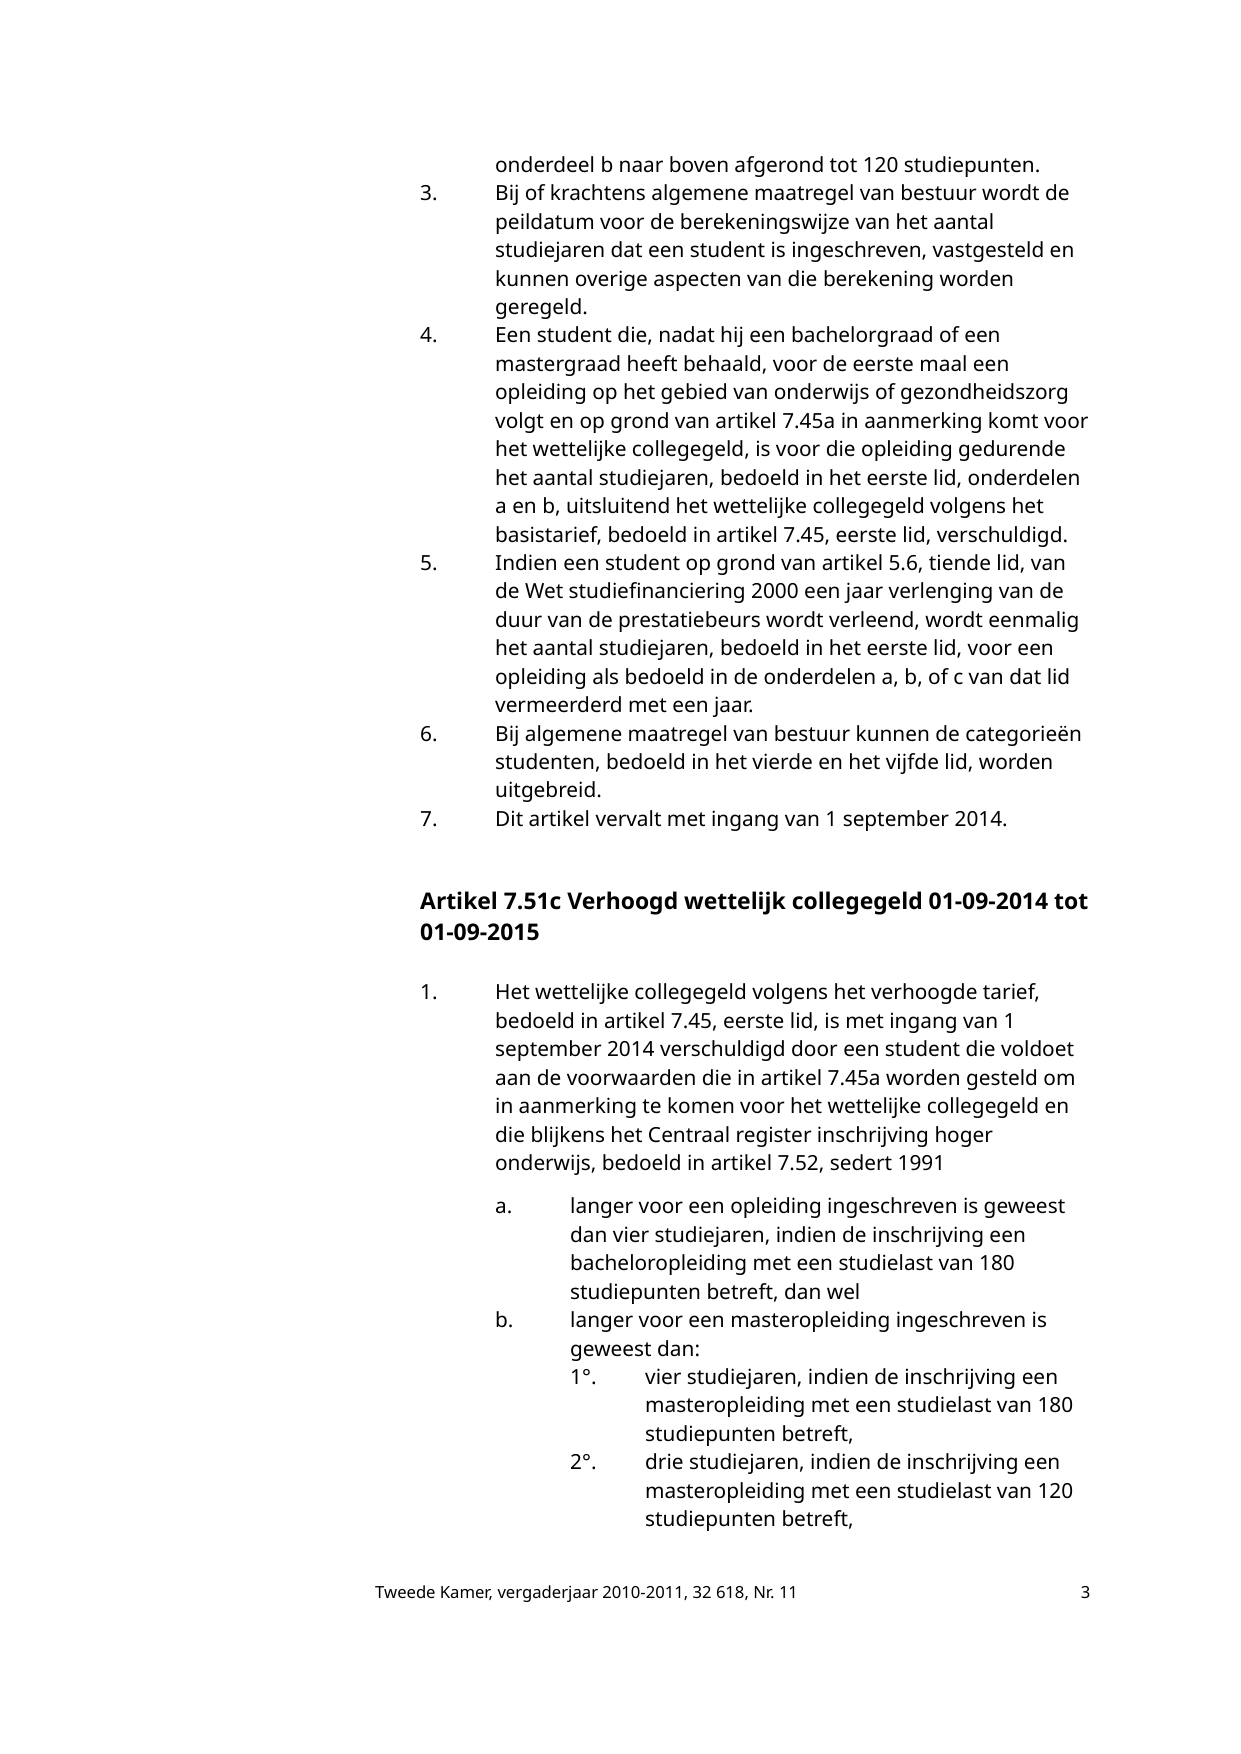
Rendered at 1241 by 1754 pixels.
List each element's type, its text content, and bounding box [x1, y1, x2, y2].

subtitle Artikel 7.51c Verhoogd wettelijk collegegeld 01-09-2014 tot 01-09-2015 [420, 885, 1090, 947]
list drie studiejaren, indien de inschrijving een masteropleiding met een studielast van 120 studiepunten betreft, [570, 1447, 1090, 1533]
list Een student die, nadat hij een bachelorgraad of een mastergraad heeft behaald, voor de eerste maal een opleiding op het gebied van onderwijs of gezondheidszorg volgt en op grond van artikel 7.45a in aanmerking komt voor het wettelijke collegegeld, is voor die opleiding gedurende het aantal studiejaren, bedoeld in het eerste lid, onderdelen a en b, uitsluitend het wettelijke collegegeld volgens het basistarief, bedoeld in artikel 7.45, eerste lid, verschuldigd. [420, 321, 1090, 548]
list Bij algemene maatregel van bestuur kunnen de categorieën studenten, bedoeld in het vierde en het vijfde lid, worden uitgebreid. [420, 719, 1090, 804]
list langer voor een masteropleiding ingeschreven is geweest dan: [495, 1305, 1090, 1362]
list Bij of krachtens algemene maatregel van bestuur wordt de peildatum voor de berekeningswijze van het aantal studiejaren dat een student is ingeschreven, vastgesteld en kunnen overige aspecten van die berekening worden geregeld. [420, 178, 1090, 321]
list Dit artikel vervalt met ingang van 1 september 2014. [420, 804, 1090, 832]
list vier studiejaren, indien de inschrijving een masteropleiding met een studielast van 180 studiepunten betreft, [570, 1362, 1090, 1447]
list langer voor een opleiding ingeschreven is geweest dan vier studiejaren, indien de inschrijving een bacheloropleiding met een studielast van 180 studiepunten betreft, dan wel [495, 1192, 1090, 1305]
list onderdeel b naar boven afgerond tot 120 studiepunten. [420, 150, 1090, 178]
list Indien een student op grond van artikel 5.6, tiende lid, van de Wet studiefinanciering 2000 een jaar verlenging van de duur van de prestatiebeurs wordt verleend, wordt eenmalig het aantal studiejaren, bedoeld in het eerste lid, voor een opleiding als bedoeld in de onderdelen a, b, of c van dat lid vermeerderd met een jaar. [420, 548, 1090, 719]
list Het wettelijke collegegeld volgens het verhoogde tarief, bedoeld in artikel 7.45, eerste lid, is met ingang van 1 september 2014 verschuldigd door een student die voldoet aan de voorwaarden die in artikel 7.45a worden gesteld om in aanmerking te komen voor het wettelijke collegegeld en die blijkens het Centraal register inschrijving hoger onderwijs, bedoeld in artikel 7.52, sedert 1991 [420, 977, 1090, 1177]
